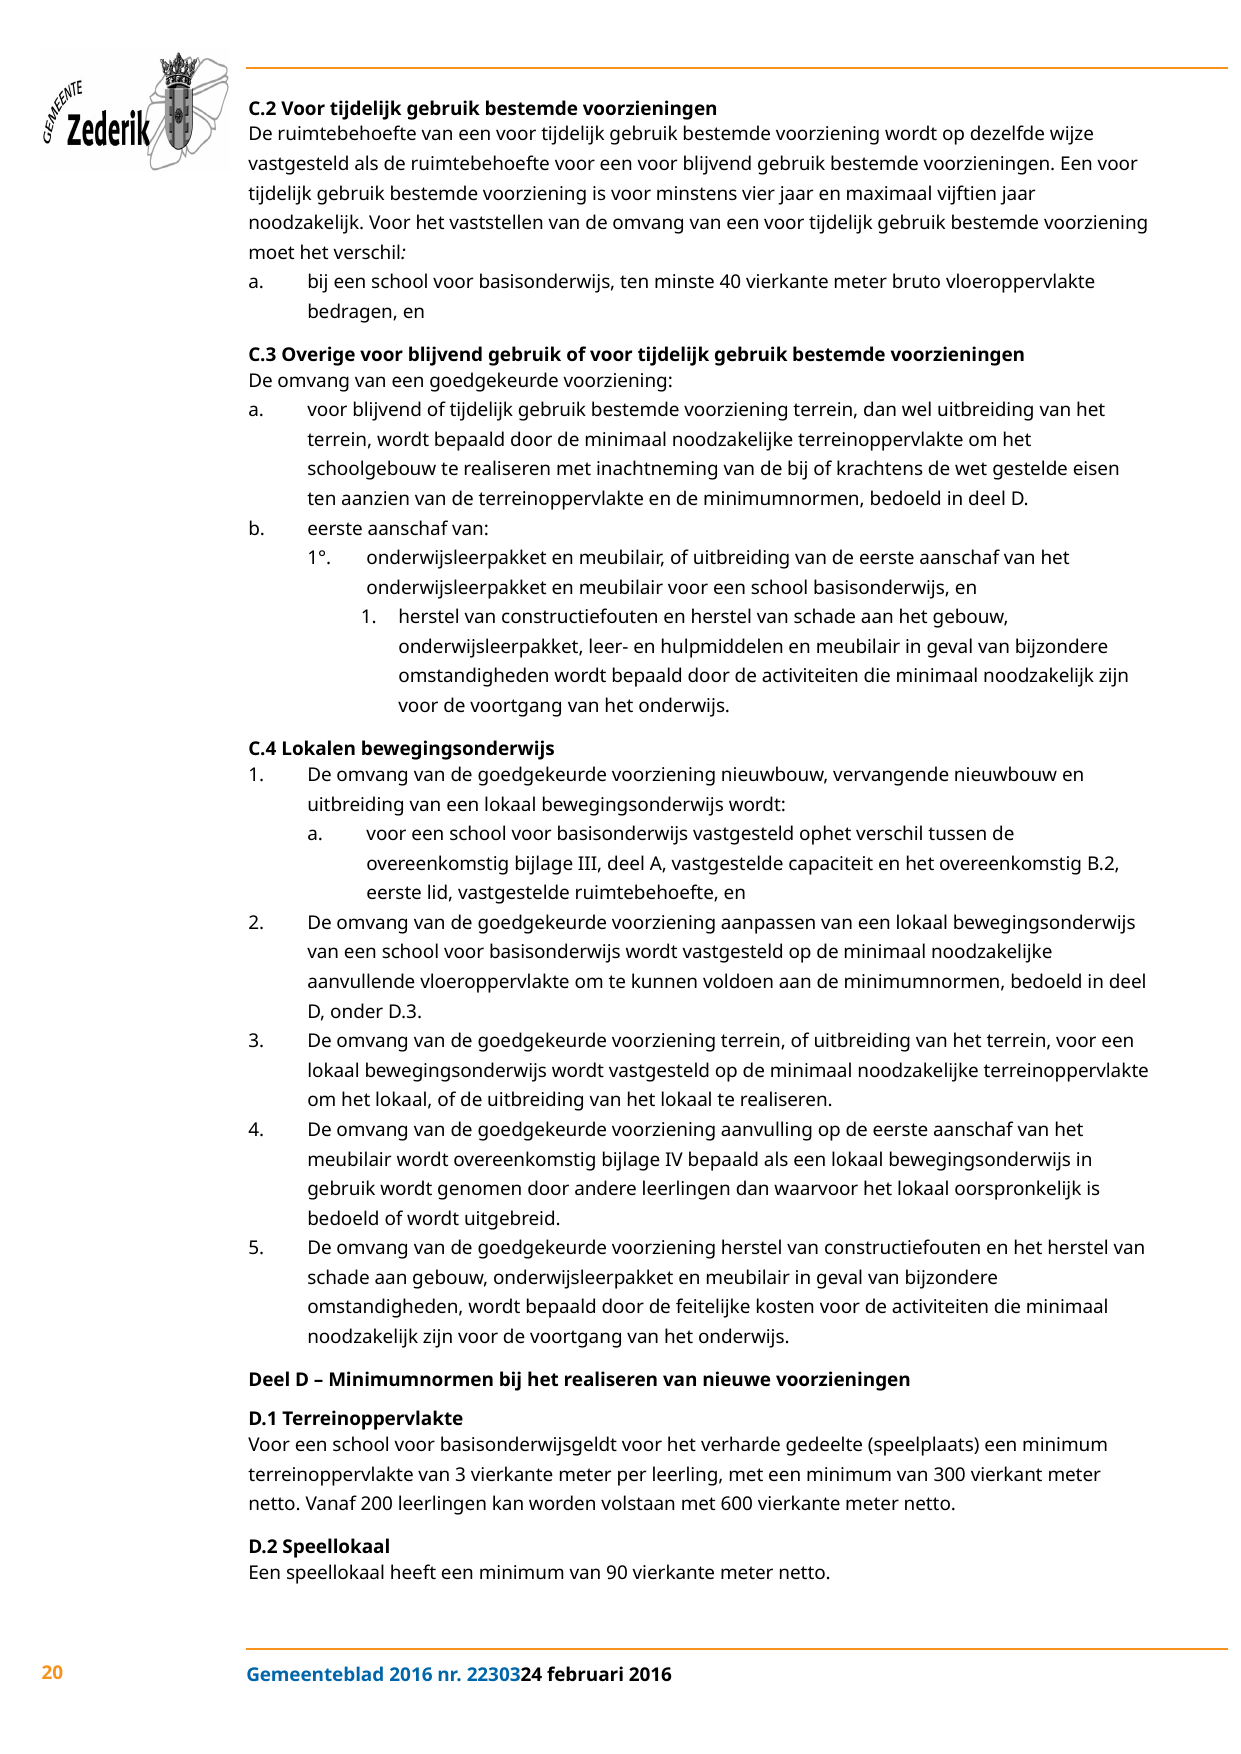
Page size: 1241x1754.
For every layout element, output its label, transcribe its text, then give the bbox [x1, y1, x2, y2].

list bij een school voor basisonderwijs, ten minste 40 vierkante meter bruto vloeroppervlakte bedragen, en [248, 268, 1152, 324]
list De omvang van de goedgekeurde voorziening aanvulling op de eerste aanschaf van het meubilair wordt overeenkomstig bijlage IV bepaald als een lokaal bewegingsonderwijs in gebruik wordt genomen door andere leerlingen dan waarvoor het lokaal oorspronkelijk is bedoeld of wordt uitgebreid. [248, 1116, 1152, 1231]
text De ruimtebehoefte van een voor tijdelijk gebruik bestemde voorziening wordt op dezelfde wijze vastgesteld als de ruimtebehoefte voor een voor blijvend gebruik bestemde voorzieningen. Een voor tijdelijk gebruik bestemde voorziening is voor minstens vier jaar en maximaal vijftien jaar noodzakelijk. Voor het vaststellen van de omvang van een voor tijdelijk gebruik bestemde voorziening moet het verschil: [248, 121, 1152, 264]
text D.1 Terreinoppervlakte [248, 1406, 1152, 1431]
text Een speellokaal heeft een minimum van 90 vierkante meter netto. [248, 1559, 1152, 1585]
picture [41, 47, 231, 172]
list eerste aanschaf van: [248, 515, 1152, 541]
text De omvang van een goedgekeurde voorziening: [248, 367, 1152, 393]
list De omvang van de goedgekeurde voorziening nieuwbouw, vervangende nieuwbouw en uitbreiding van een lokaal bewegingsonderwijs wordt: [248, 761, 1152, 816]
list De omvang van de goedgekeurde voorziening herstel van constructiefouten en het herstel van schade aan gebouw, onderwijsleerpakket en meubilair in geval van bijzondere omstandigheden, wordt bepaald door de feitelijke kosten voor de activiteiten die minimaal noodzakelijk zijn voor de voortgang van het onderwijs. [248, 1234, 1152, 1349]
text C.2 Voor tijdelijk gebruik bestemde voorzieningen [248, 95, 1152, 121]
list De omvang van de goedgekeurde voorziening terrein, of uitbreiding van het terrein, voor een lokaal bewegingsonderwijs wordt vastgesteld op de minimaal noodzakelijke terreinoppervlakte om het lokaal, of de uitbreiding van het lokaal te realiseren. [248, 1027, 1152, 1112]
text C.4 Lokalen bewegingsonderwijs [248, 735, 1152, 761]
list herstel van constructiefouten en herstel van schade aan het gebouw, onderwijsleerpakket, leer- en hulpmiddelen en meubilair in geval van bijzondere omstandigheden wordt bepaald door de activiteiten die minimaal noodzakelijk zijn voor de voortgang van het onderwijs. [361, 603, 1152, 718]
list De omvang van de goedgekeurde voorziening aanpassen van een lokaal bewegingsonderwijs van een school voor basisonderwijs wordt vastgesteld op de minimaal noodzakelijke aanvullende vloeroppervlakte om te kunnen voldoen aan de minimumnormen, bedoeld in deel D, onder D.3. [248, 909, 1152, 1023]
text C.3 Overige voor blijvend gebruik of voor tijdelijk gebruik bestemde voorzieningen [248, 341, 1152, 367]
text Voor een school voor basisonderwijsgeldt voor het verharde gedeelte (speelplaats) een minimum terreinoppervlakte van 3 vierkante meter per leerling, met een minimum van 300 vierkant meter netto. Vanaf 200 leerlingen kan worden volstaan met 600 vierkante meter netto. [248, 1431, 1152, 1516]
text Deel D – Minimumnormen bij het realiseren van nieuwe voorzieningen [248, 1366, 1152, 1392]
text D.2 Speellokaal [248, 1534, 1152, 1559]
list voor blijvend of tijdelijk gebruik bestemde voorziening terrein, dan wel uitbreiding van het terrein, wordt bepaald door de minimaal noodzakelijke terreinoppervlakte om het schoolgebouw te realiseren met inachtneming van de bij of krachtens de wet gestelde eisen ten aanzien van de terreinoppervlakte en de minimumnormen, bedoeld in deel D. [248, 396, 1152, 511]
list voor een school voor basisonderwijs vastgesteld ophet verschil tussen de overeenkomstig bijlage III, deel A, vastgestelde capaciteit en het overeenkomstig B.2, eerste lid, vastgestelde ruimtebehoefte, en [307, 820, 1152, 905]
list onderwijsleerpakket en meubilair, of uitbreiding van de eerste aanschaf van het onderwijsleerpakket en meubilair voor een school basisonderwijs, en [307, 544, 1152, 600]
